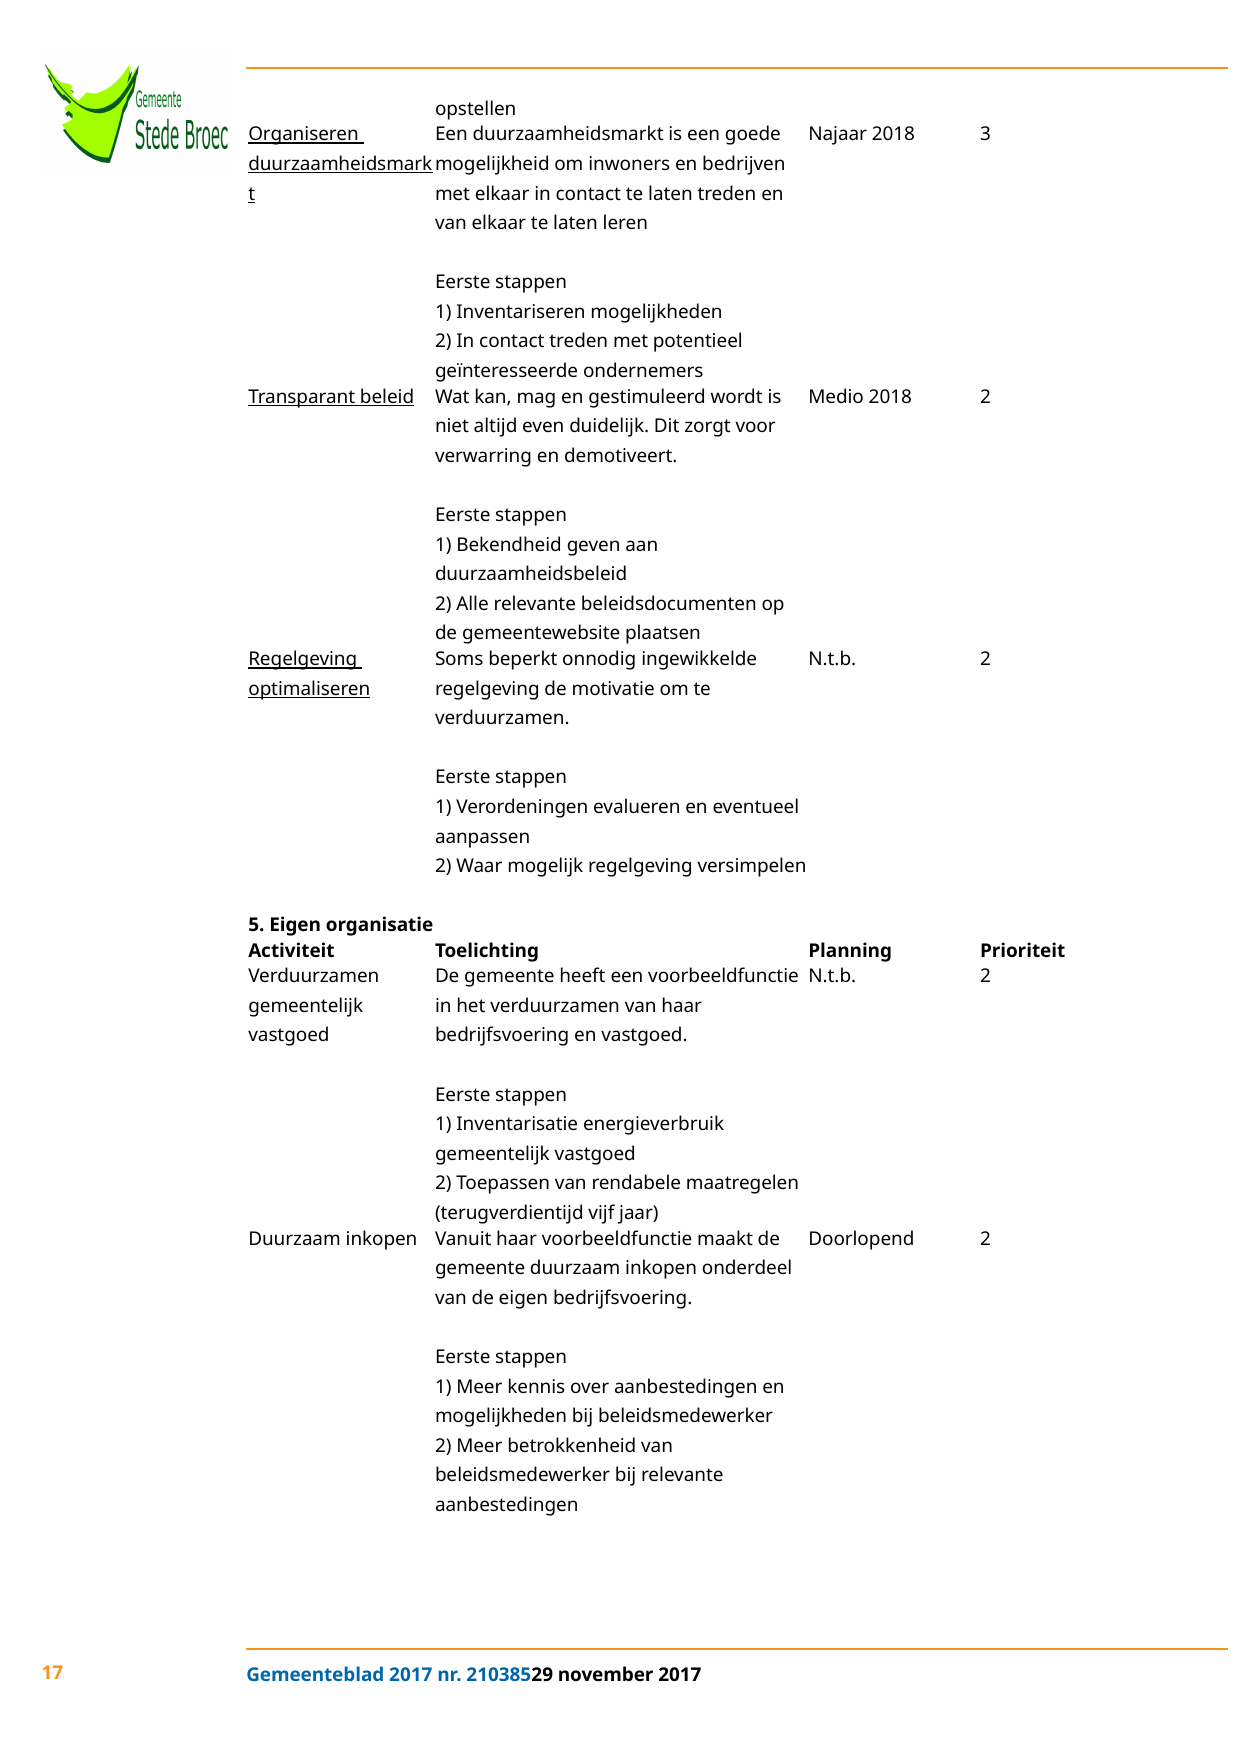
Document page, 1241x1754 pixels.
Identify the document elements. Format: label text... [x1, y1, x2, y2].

table_cell 2 [980, 645, 1152, 878]
table_cell Organiseren duurzaamheidsmarkt [248, 121, 435, 383]
table_cell Prioriteit [980, 937, 1152, 962]
table_cell Duurzaam inkopen [248, 1225, 435, 1517]
table_cell opstellen [435, 95, 808, 121]
table_cell Medio 2018 [808, 383, 980, 645]
table_header 5. Eigen organisatie [248, 911, 1152, 937]
table_cell 2 [980, 963, 1152, 1225]
table_cell [808, 95, 980, 121]
table_cell Wat kan, mag en gestimuleerd wordt is niet altijd even duidelijk. Dit zorgt voor verwarring en demotiveert. Eerste stappen 1) Bekendheid geven aan duurzaamheidsbeleid 2) Alle relevante beleidsdocumenten op de gemeentewebsite plaatsen [435, 383, 808, 645]
table_cell 2 [980, 1225, 1152, 1517]
table_cell Een duurzaamheidsmarkt is een goede mogelijkheid om inwoners en bedrijven met elkaar in contact te laten treden en van elkaar te laten leren Eerste stappen 1) Inventariseren mogelijkheden 2) In contact treden met potentieel geïnteresseerde ondernemers [435, 121, 808, 383]
table_cell Transparant beleid [248, 383, 435, 645]
picture [41, 47, 231, 172]
table_cell Regelgeving optimaliseren [248, 645, 435, 878]
table_cell 3 [980, 121, 1152, 383]
table_cell Activiteit [248, 937, 435, 962]
table_cell Planning [808, 937, 980, 962]
table_cell N.t.b. [808, 645, 980, 878]
table_cell N.t.b. [808, 963, 980, 1225]
table_cell Vanuit haar voorbeeldfunctie maakt de gemeente duurzaam inkopen onderdeel van de eigen bedrijfsvoering. Eerste stappen 1) Meer kennis over aanbestedingen en mogelijkheden bij beleidsmedewerker 2) Meer betrokkenheid van beleidsmedewerker bij relevante aanbestedingen [435, 1225, 808, 1517]
table_cell Verduurzamen gemeentelijk vastgoed [248, 963, 435, 1225]
table_cell 2 [980, 383, 1152, 645]
table_cell [980, 95, 1152, 121]
table_cell [248, 95, 435, 121]
table_cell Soms beperkt onnodig ingewikkelde regelgeving de motivatie om te verduurzamen. Eerste stappen 1) Verordeningen evalueren en eventueel aanpassen 2) Waar mogelijk regelgeving versimpelen [435, 645, 808, 878]
table_cell Doorlopend [808, 1225, 980, 1517]
table_cell De gemeente heeft een voorbeeldfunctie in het verduurzamen van haar bedrijfsvoering en vastgoed. Eerste stappen 1) Inventarisatie energieverbruik gemeentelijk vastgoed 2) Toepassen van rendabele maatregelen (terugverdientijd vijf jaar) [435, 963, 808, 1225]
table_cell Toelichting [435, 937, 808, 962]
table_cell Najaar 2018 [808, 121, 980, 383]
